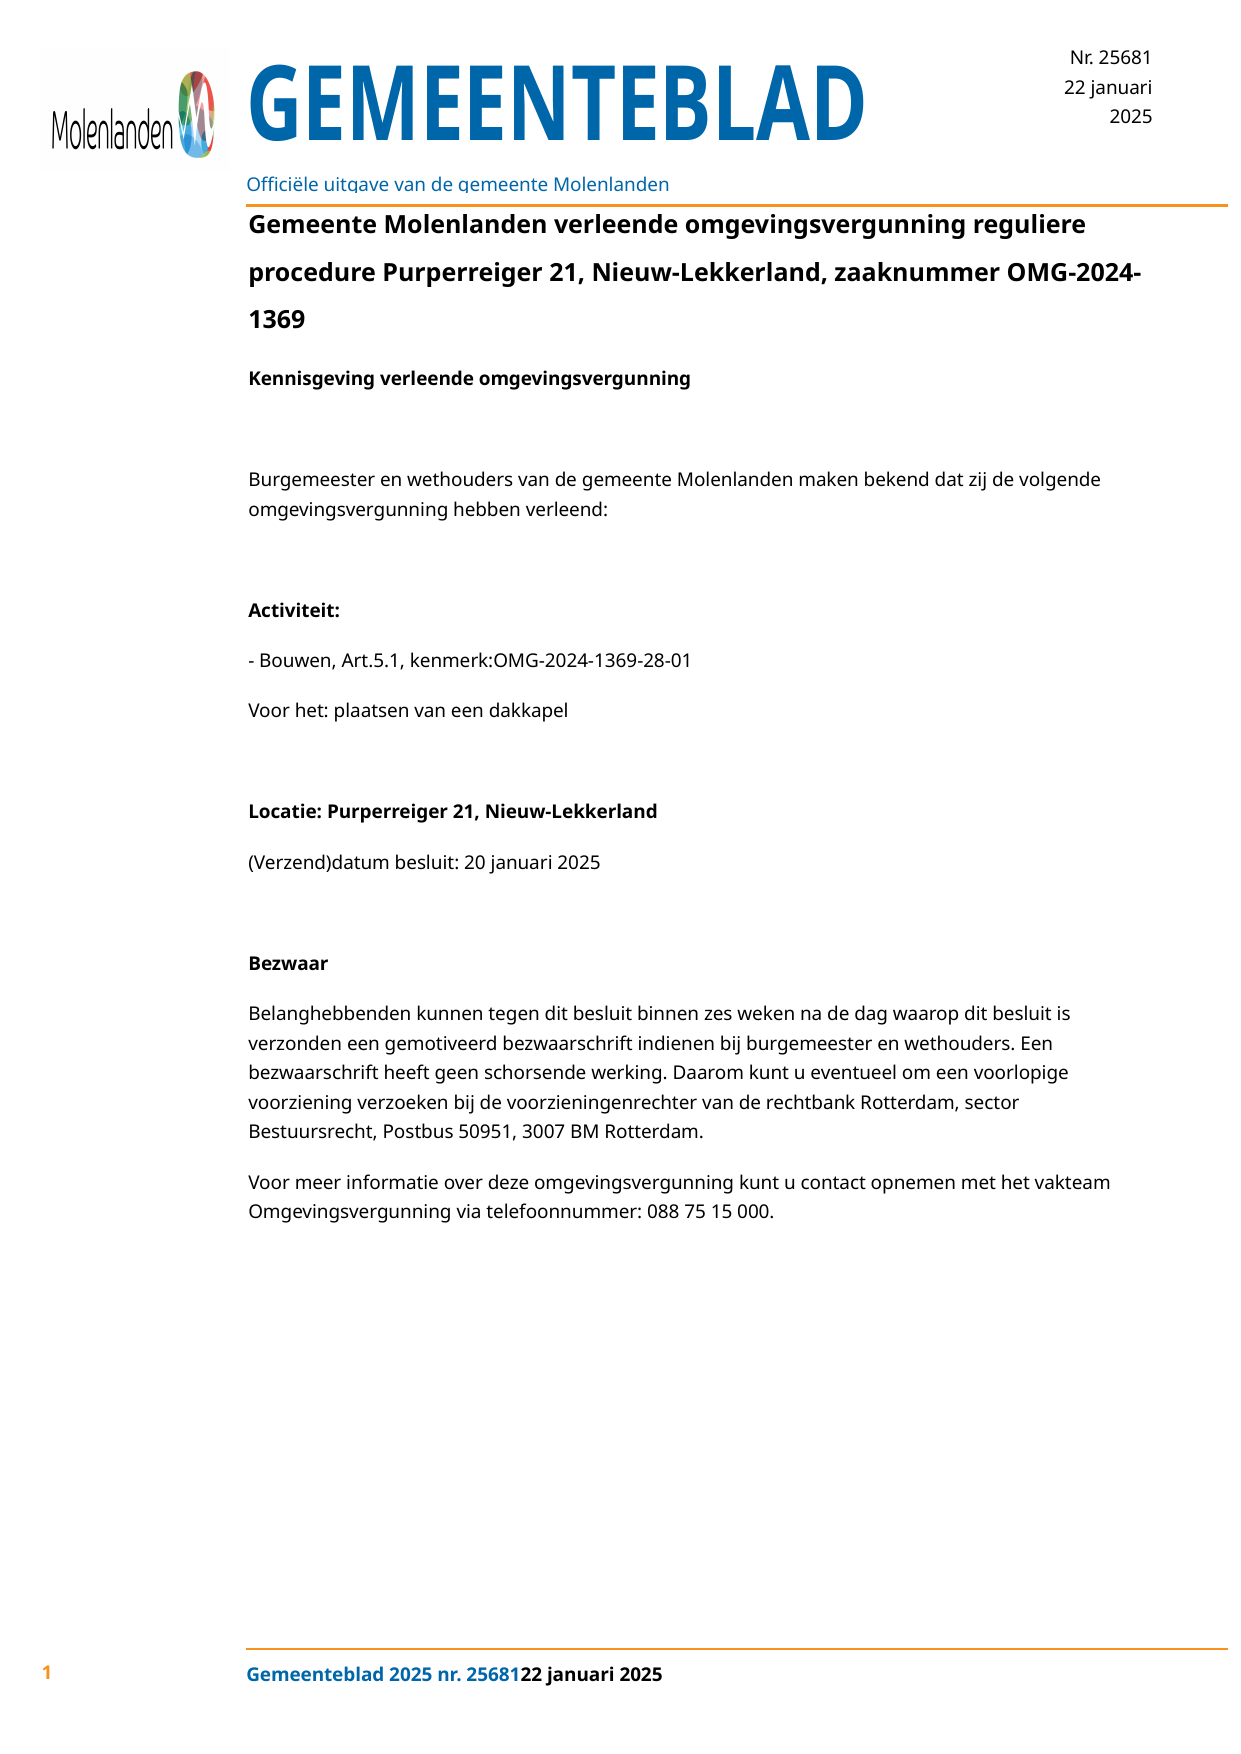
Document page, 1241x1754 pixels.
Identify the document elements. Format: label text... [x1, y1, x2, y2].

text Belanghebbenden kunnen tegen dit besluit binnen zes weken na de dag waarop dit besluit is verzonden een gemotiveerd bezwaarschrift indienen bij burgemeester en wethouders. Een bezwaarschrift heeft geen schorsende werking. Daarom kunt u eventueel om een voorlopige voorziening verzoeken bij de voorzieningenrechter van de rechtbank Rotterdam, sector Bestuursrecht, Postbus 50951, 3007 BM Rotterdam. [248, 1000, 1152, 1144]
text Gemeente Molenlanden verleende omgevingsvergunning reguliere procedure Purperreiger 21, Nieuw-Lekkerland, zaaknummer OMG-2024-1369 [248, 207, 1152, 336]
text Voor meer informatie over deze omgevingsvergunning kunt u contact opnemen met het vakteam Omgevingsvergunning via telefoonnummer: 088 75 15 000. [248, 1169, 1152, 1224]
text (Verzend)datum besluit: 20 januari 2025 [248, 849, 1152, 874]
picture [41, 47, 231, 172]
text Activiteit: [248, 597, 1152, 622]
text Locatie: Purperreiger 21, Nieuw-Lekkerland [248, 798, 1152, 824]
text Burgemeester en wethouders van de gemeente Molenlanden maken bekend dat zij de volgende omgevingsvergunning hebben verleend: [248, 466, 1152, 522]
text Kennisgeving verleende omgevingsvergunning [248, 366, 1152, 391]
text Bezwaar [248, 950, 1152, 975]
text - Bouwen, Art.5.1, kenmerk:OMG-2024-1369-28-01 [248, 647, 1152, 673]
text Voor het: plaatsen van een dakkapel [248, 698, 1152, 723]
